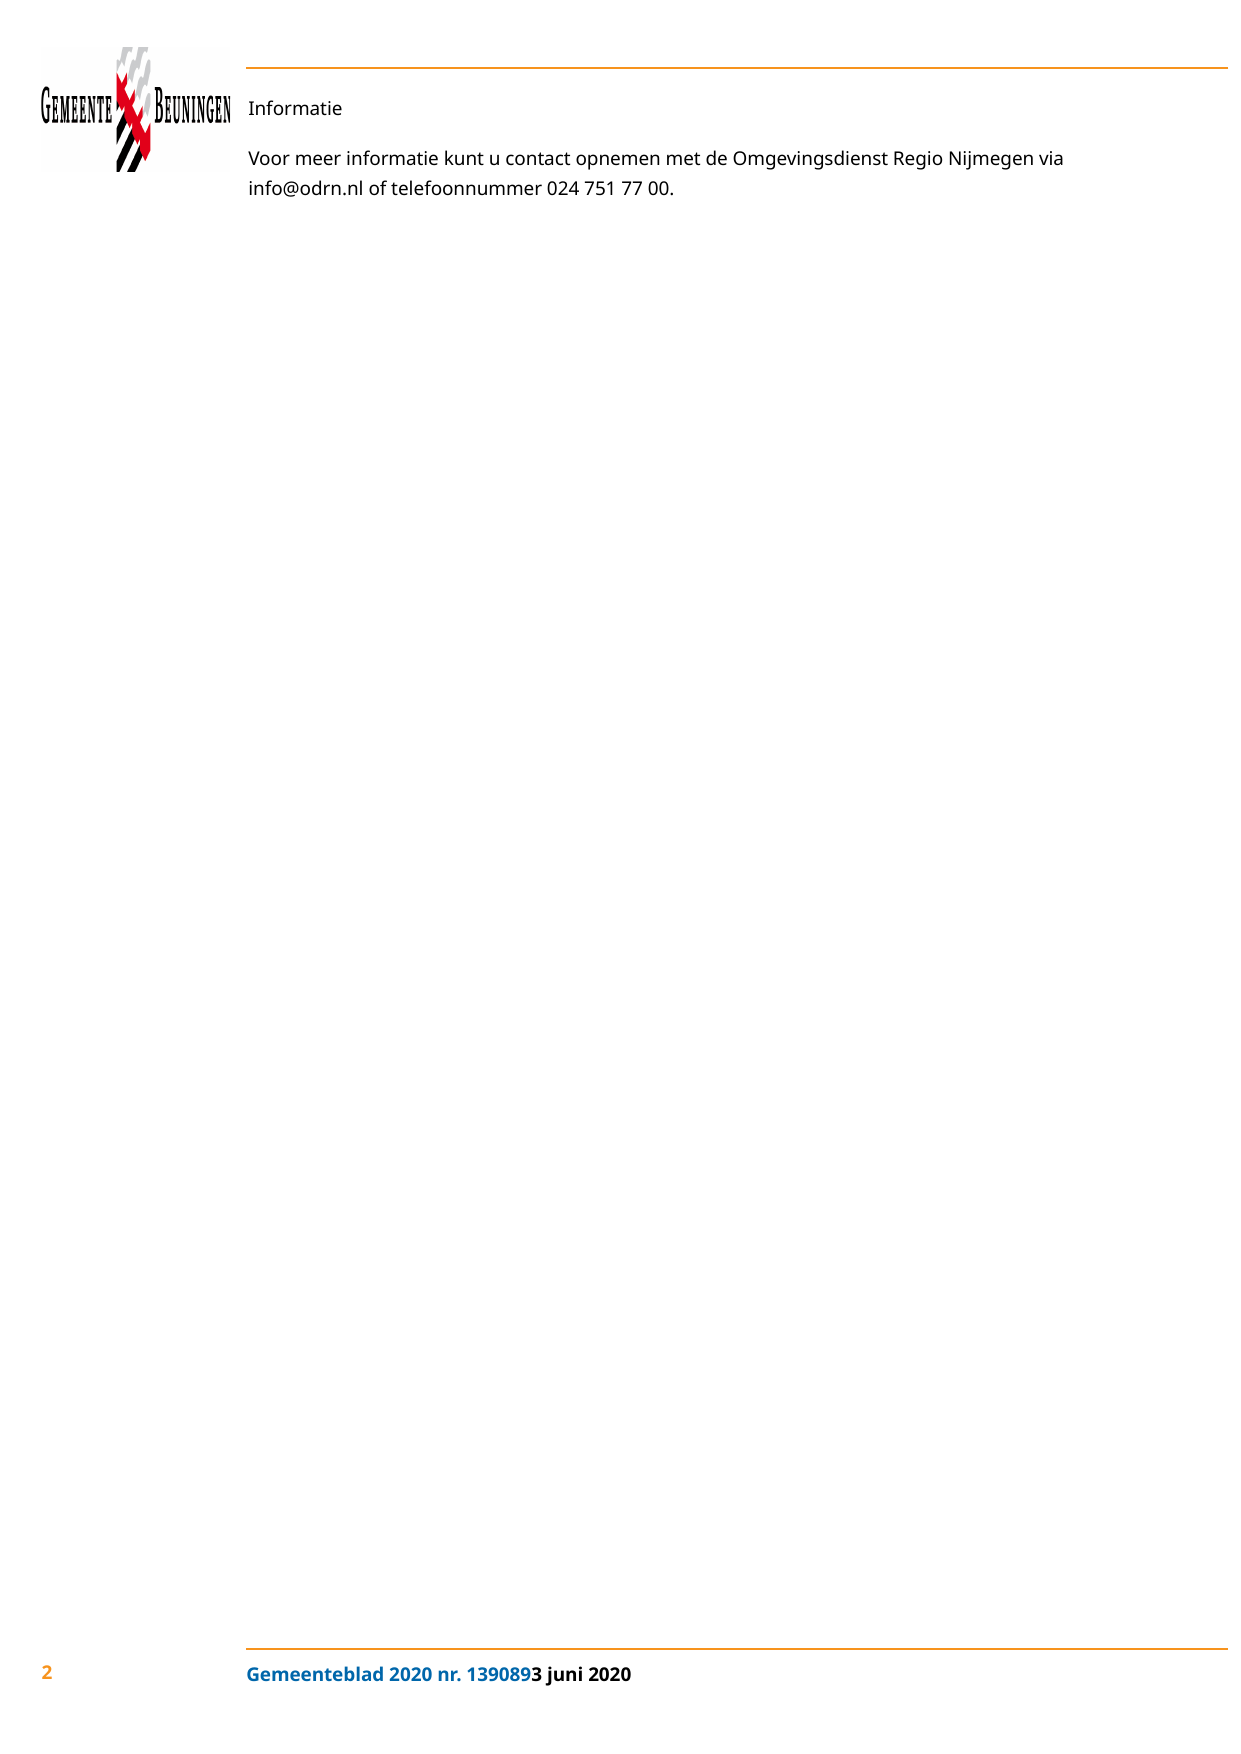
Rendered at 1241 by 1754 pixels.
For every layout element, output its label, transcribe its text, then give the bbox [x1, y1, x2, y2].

text Voor meer informatie kunt u contact opnemen met de Omgevingsdienst Regio Nijmegen via info@odrn.nl of telefoonnummer 024 751 77 00. [248, 145, 1152, 201]
text Informatie [248, 95, 1152, 121]
picture [41, 47, 231, 172]
